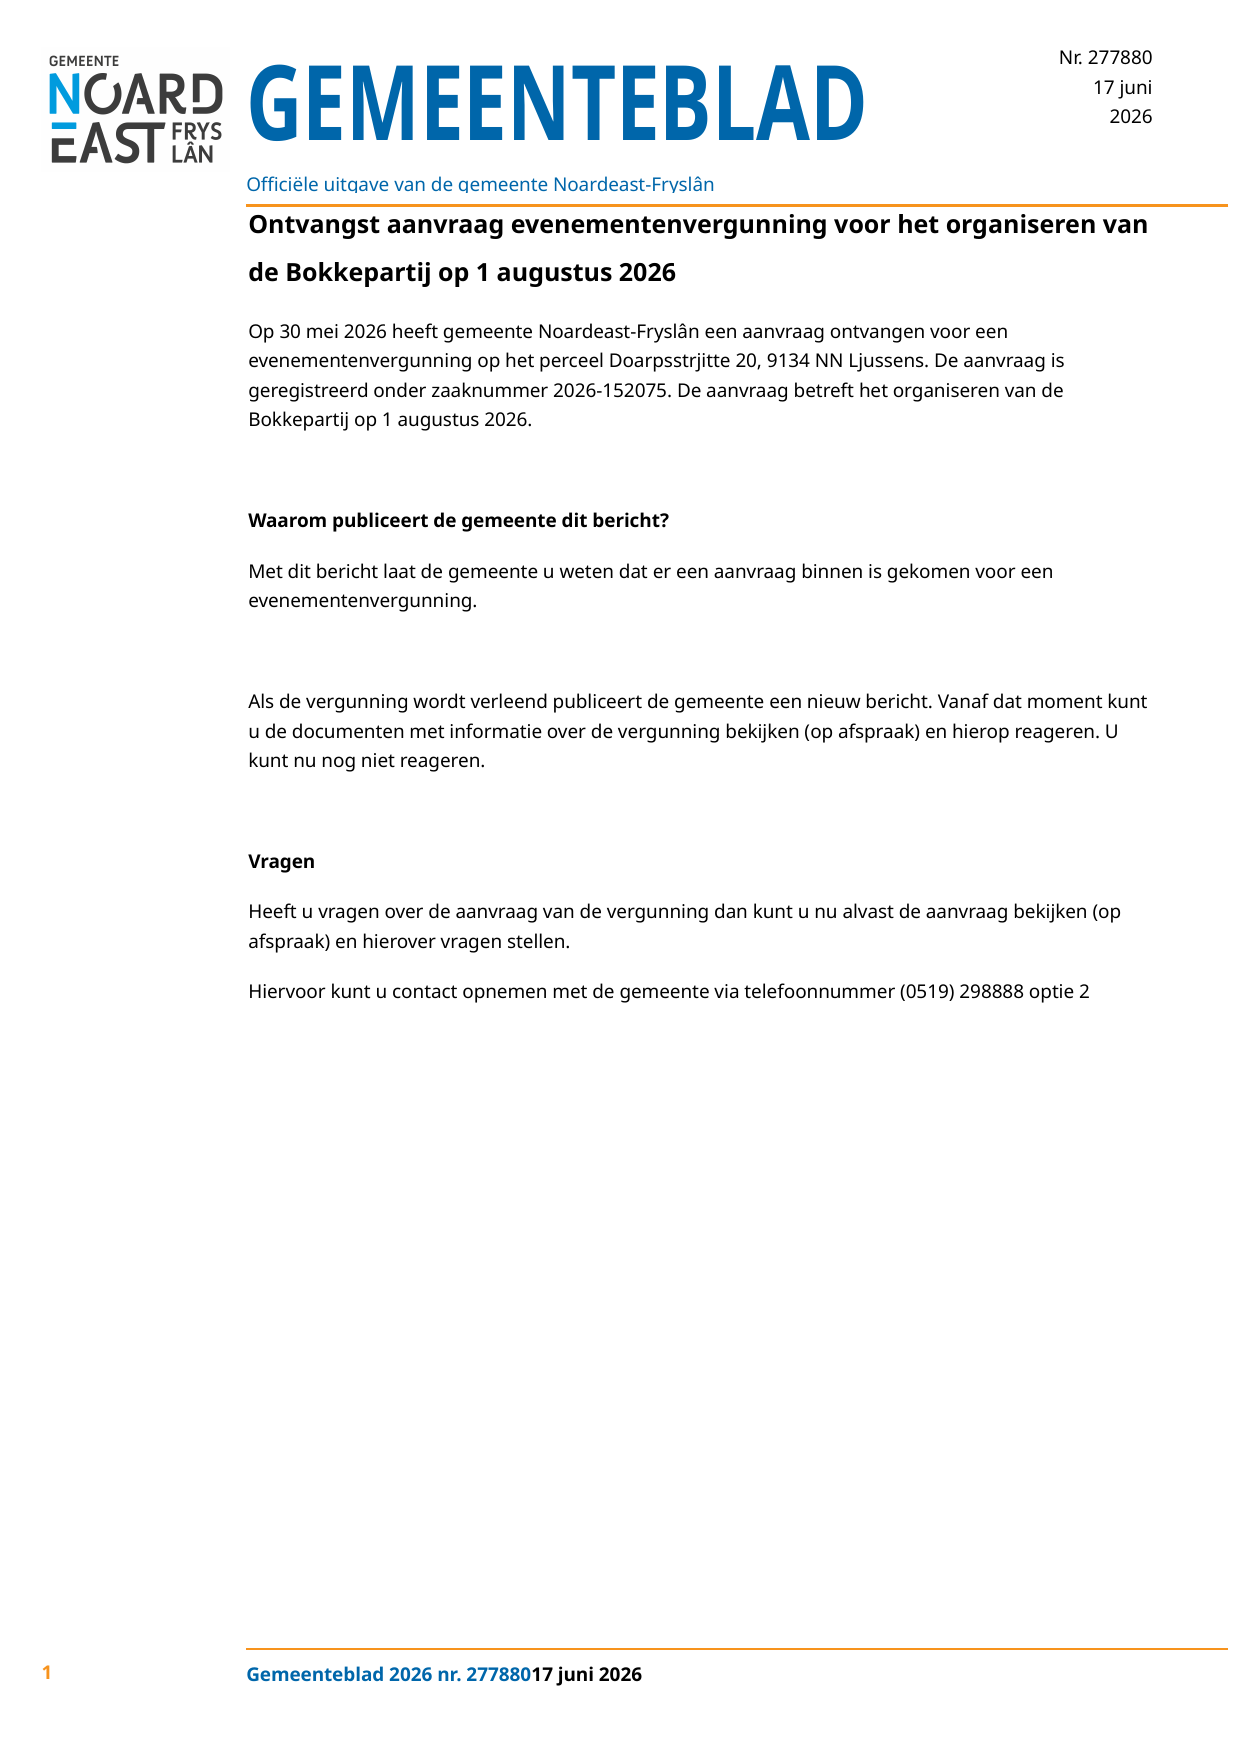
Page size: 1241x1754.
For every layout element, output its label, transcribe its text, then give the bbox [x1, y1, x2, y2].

text Ontvangst aanvraag evenementenvergunning voor het organiseren van de Bokkepartij op 1 augustus 2026 [248, 207, 1152, 288]
text Met dit bericht laat de gemeente u weten dat er een aanvraag binnen is gekomen voor een evenementenvergunning. [248, 558, 1152, 613]
text Hiervoor kunt u contact opnemen met de gemeente via telefoonnummer (0519) 298888 optie 2 [248, 979, 1152, 1004]
text Waarom publiceert de gemeente dit bericht? [248, 507, 1152, 533]
text Vragen [248, 848, 1152, 874]
text Als de vergunning wordt verleend publiceert de gemeente een nieuw bericht. Vanaf dat moment kunt u de documenten met informatie over de vergunning bekijken (op afspraak) en hierop reageren. U kunt nu nog niet reageren. [248, 688, 1152, 773]
text Op 30 mei 2026 heeft gemeente Noardeast-Fryslân een aanvraag ontvangen voor een evenementenvergunning op het perceel Doarpsstrjitte 20, 9134 NN Ljussens. De aanvraag is geregistreerd onder zaaknummer 2026-152075. De aanvraag betreft het organiseren van de Bokkepartij op 1 augustus 2026. [248, 318, 1152, 432]
text Heeft u vragen over de aanvraag van de vergunning dan kunt u nu alvast de aanvraag bekijken (op afspraak) en hierover vragen stellen. [248, 899, 1152, 954]
picture [41, 47, 231, 172]
